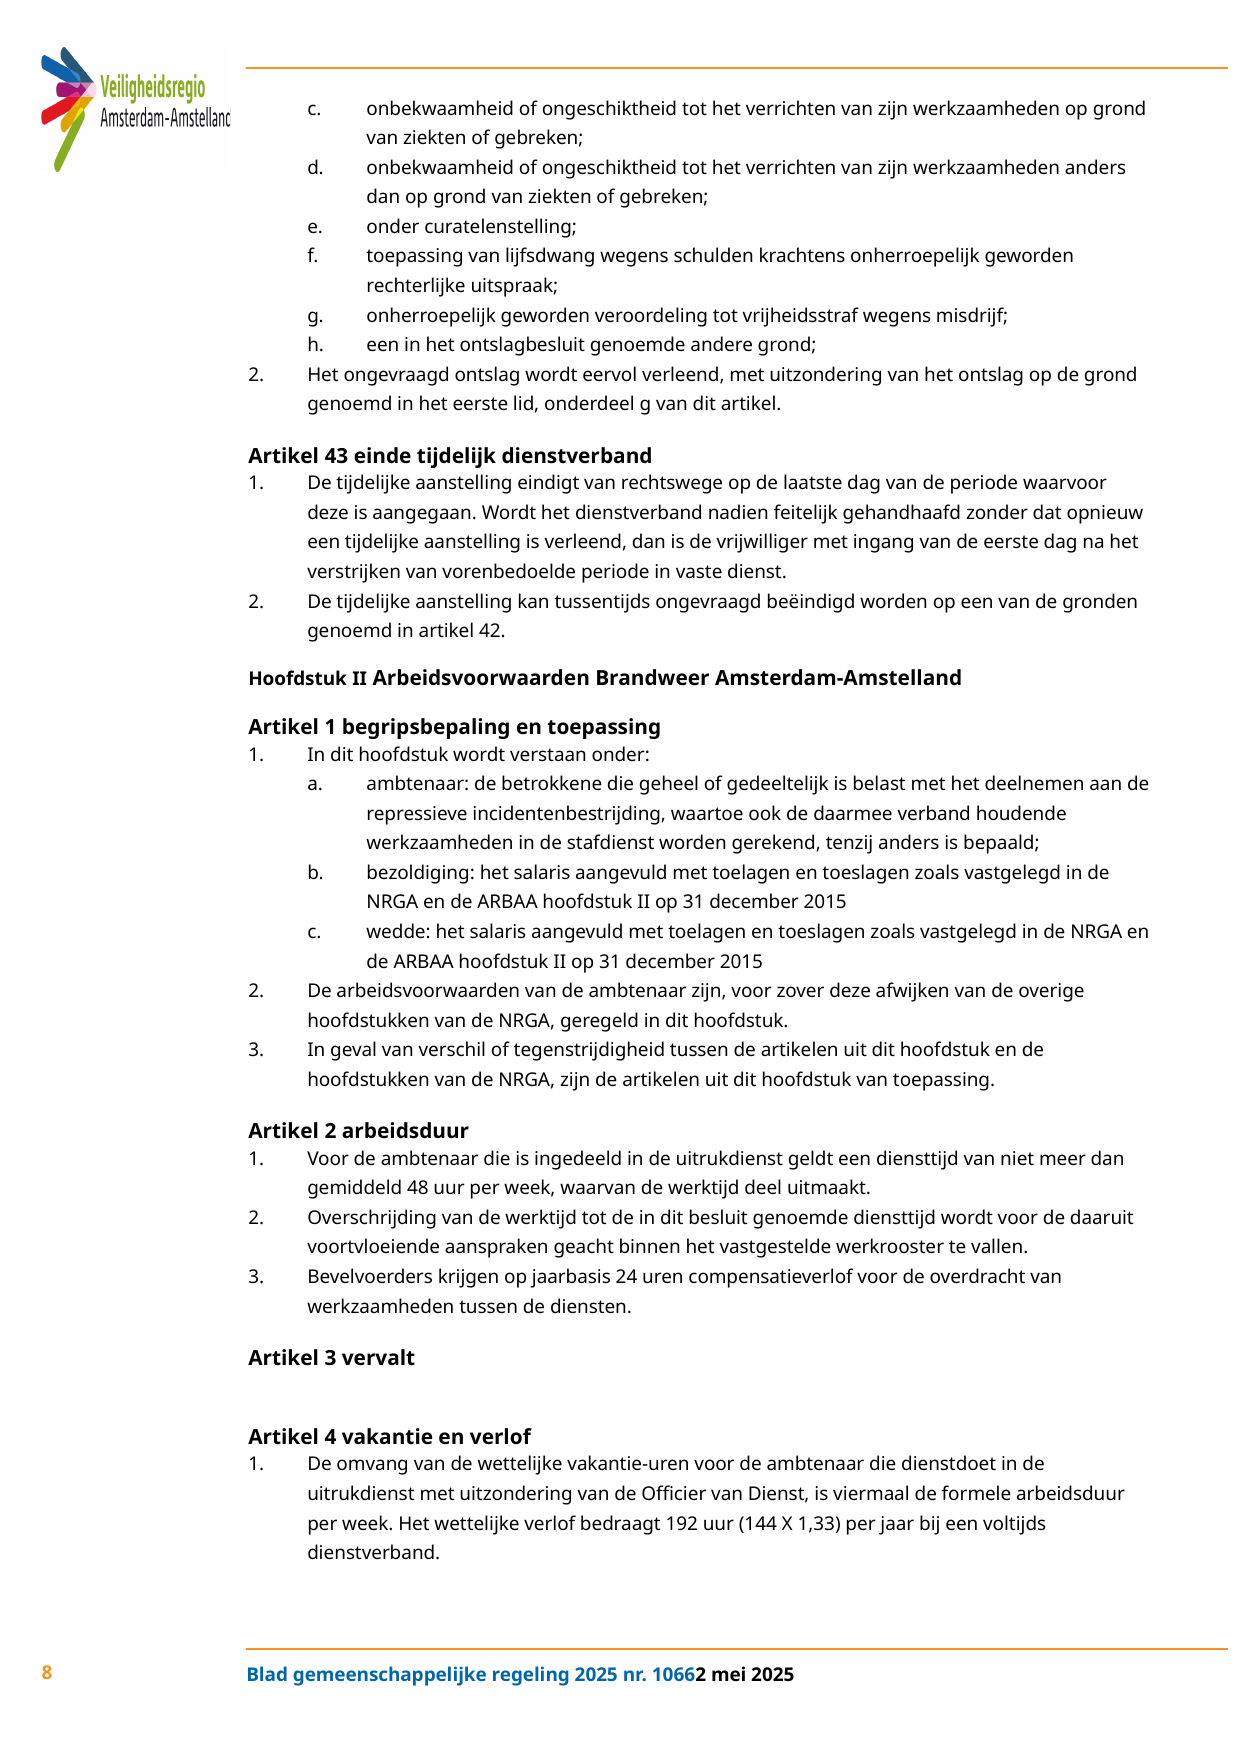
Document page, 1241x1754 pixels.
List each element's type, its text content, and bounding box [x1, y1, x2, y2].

list wedde: het salaris aangevuld met toelagen en toeslagen zoals vastgelegd in de NRGA en de ARBAA hoofdstuk II op 31 december 2015 [307, 918, 1152, 973]
list toepassing van lijfsdwang wegens schulden krachtens onherroepelijk geworden rechterlijke uitspraak; [307, 243, 1152, 298]
list Bevelvoerders krijgen op jaarbasis 24 uren compensatieverlof voor de overdracht van werkzaamheden tussen de diensten. [248, 1263, 1152, 1319]
list onbekwaamheid of ongeschiktheid tot het verrichten van zijn werkzaamheden anders dan op grond van ziekten of gebreken; [307, 154, 1152, 209]
text Artikel 4 vakantie en verlof [248, 1422, 1152, 1451]
text Artikel 3 vervalt [248, 1343, 1152, 1372]
list Het ongevraagd ontslag wordt eervol verleend, met uitzondering van het ontslag op de grond genoemd in het eerste lid, onderdeel g van dit artikel. [248, 361, 1152, 416]
text Hoofdstuk II Arbeidsvoorwaarden Brandweer Amsterdam-Amstelland [248, 663, 1152, 691]
list In geval van verschil of tegenstrijdigheid tussen de artikelen uit dit hoofdstuk en de hoofdstukken van de NRGA, zijn de artikelen uit dit hoofdstuk van toepassing. [248, 1037, 1152, 1092]
list De omvang van de wettelijke vakantie-uren voor de ambtenaar die dienstdoet in de uitrukdienst met uitzondering van de Officier van Dienst, is viermaal de formele arbeidsduur per week. Het wettelijke verlof bedraagt 192 uur (144 X 1,33) per jaar bij een voltijds dienstverband. [248, 1451, 1152, 1565]
list Overschrijding van de werktijd tot de in dit besluit genoemde diensttijd wordt voor de daaruit voortvloeiende aanspraken geacht binnen het vastgestelde werkrooster te vallen. [248, 1204, 1152, 1259]
list Voor de ambtenaar die is ingedeeld in de uitrukdienst geldt een diensttijd van niet meer dan gemiddeld 48 uur per week, waarvan de werktijd deel uitmaakt. [248, 1145, 1152, 1200]
list De tijdelijke aanstelling eindigt van rechtswege op de laatste dag van de periode waarvoor deze is aangegaan. Wordt het dienstverband nadien feitelijk gehandhaafd zonder dat opnieuw een tijdelijke aanstelling is verleend, dan is de vrijwilliger met ingang van de eerste dag na het verstrijken van vorenbedoelde periode in vaste dienst. [248, 469, 1152, 584]
list een in het ontslagbesluit genoemde andere grond; [307, 331, 1152, 357]
picture [41, 47, 231, 172]
list bezoldiging: het salaris aangevuld met toelagen en toeslagen zoals vastgelegd in de NRGA en de ARBAA hoofdstuk II op 31 december 2015 [307, 859, 1152, 914]
list De tijdelijke aanstelling kan tussentijds ongevraagd beëindigd worden op een van de gronden genoemd in artikel 42. [248, 588, 1152, 643]
text Artikel 1 begripsbepaling en toepassing [248, 712, 1152, 741]
text Artikel 43 einde tijdelijk dienstverband [248, 441, 1152, 469]
list In dit hoofdstuk wordt verstaan onder: [248, 741, 1152, 766]
text Artikel 2 arbeidsduur [248, 1117, 1152, 1145]
list De arbeidsvoorwaarden van de ambtenaar zijn, voor zover deze afwijken van de overige hoofdstukken van de NRGA, geregeld in dit hoofdstuk. [248, 977, 1152, 1033]
list ambtenaar: de betrokkene die geheel of gedeeltelijk is belast met het deelnemen aan de repressieve incidentenbestrijding, waartoe ook de daarmee verband houdende werkzaamheden in de stafdienst worden gerekend, tenzij anders is bepaald; [307, 770, 1152, 855]
list onbekwaamheid of ongeschiktheid tot het verrichten van zijn werkzaamheden op grond van ziekten of gebreken; [307, 95, 1152, 150]
list onherroepelijk geworden veroordeling tot vrijheidsstraf wegens misdrijf; [307, 302, 1152, 328]
list onder curatelenstelling; [307, 213, 1152, 239]
